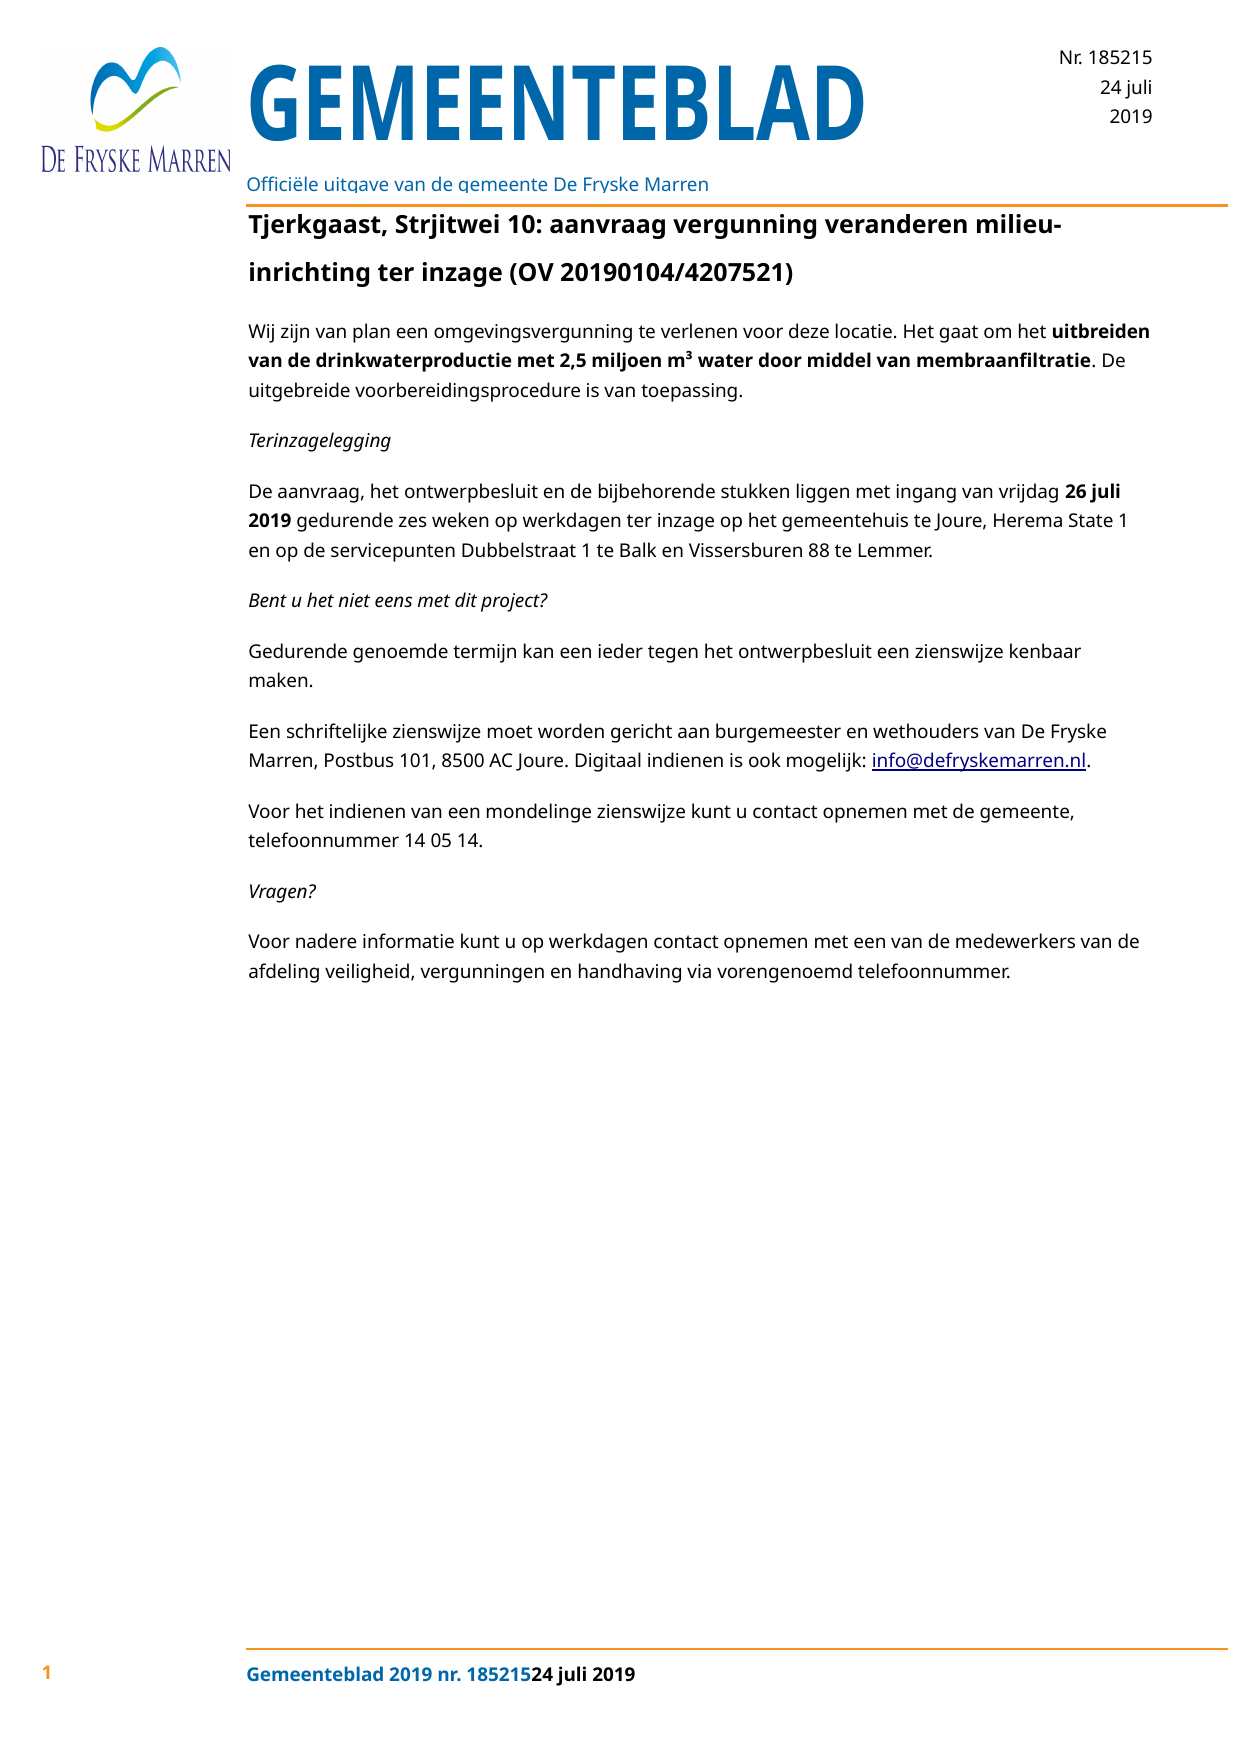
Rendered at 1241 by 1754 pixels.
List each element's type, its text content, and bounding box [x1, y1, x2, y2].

text Voor nadere informatie kunt u op werkdagen contact opnemen met een van de medewerkers van de afdeling veiligheid, vergunningen en handhaving via vorengenoemd telefoonnummer. [248, 928, 1152, 984]
text Voor het indienen van een mondelinge zienswijze kunt u contact opnemen met de gemeente, telefoonnummer 14 05 14. [248, 798, 1152, 853]
text Wij zijn van plan een omgevingsvergunning te verlenen voor deze locatie. Het gaat om het uitbreiden van de drinkwaterproductie met 2,5 miljoen m³ water door middel van membraanfiltratie. De uitgebreide voorbereidingsprocedure is van toepassing. [248, 318, 1152, 403]
text Gedurende genoemde termijn kan een ieder tegen het ontwerpbesluit een zienswijze kenbaar maken. [248, 638, 1152, 693]
text De aanvraag, het ontwerpbesluit en de bijbehorende stukken liggen met ingang van vrijdag 26 juli 2019 gedurende zes weken op werkdagen ter inzage op het gemeentehuis te Joure, Herema State 1 en op de servicepunten Dubbelstraat 1 te Balk en Vissersburen 88 te Lemmer. [248, 478, 1152, 563]
text Terinzagelegging [248, 427, 1152, 453]
text Tjerkgaast, Strjitwei 10: aanvraag vergunning veranderen milieu-inrichting ter inzage (OV 20190104/4207521) [248, 207, 1152, 288]
text Bent u het niet eens met dit project? [248, 587, 1152, 613]
text Een schriftelijke zienswijze moet worden gericht aan burgemeester en wethouders van De Fryske Marren, Postbus 101, 8500 AC Joure. Digitaal indienen is ook mogelijk: info@defryskemarren.nl. [248, 718, 1152, 773]
picture [41, 47, 231, 172]
text Vragen? [248, 878, 1152, 904]
